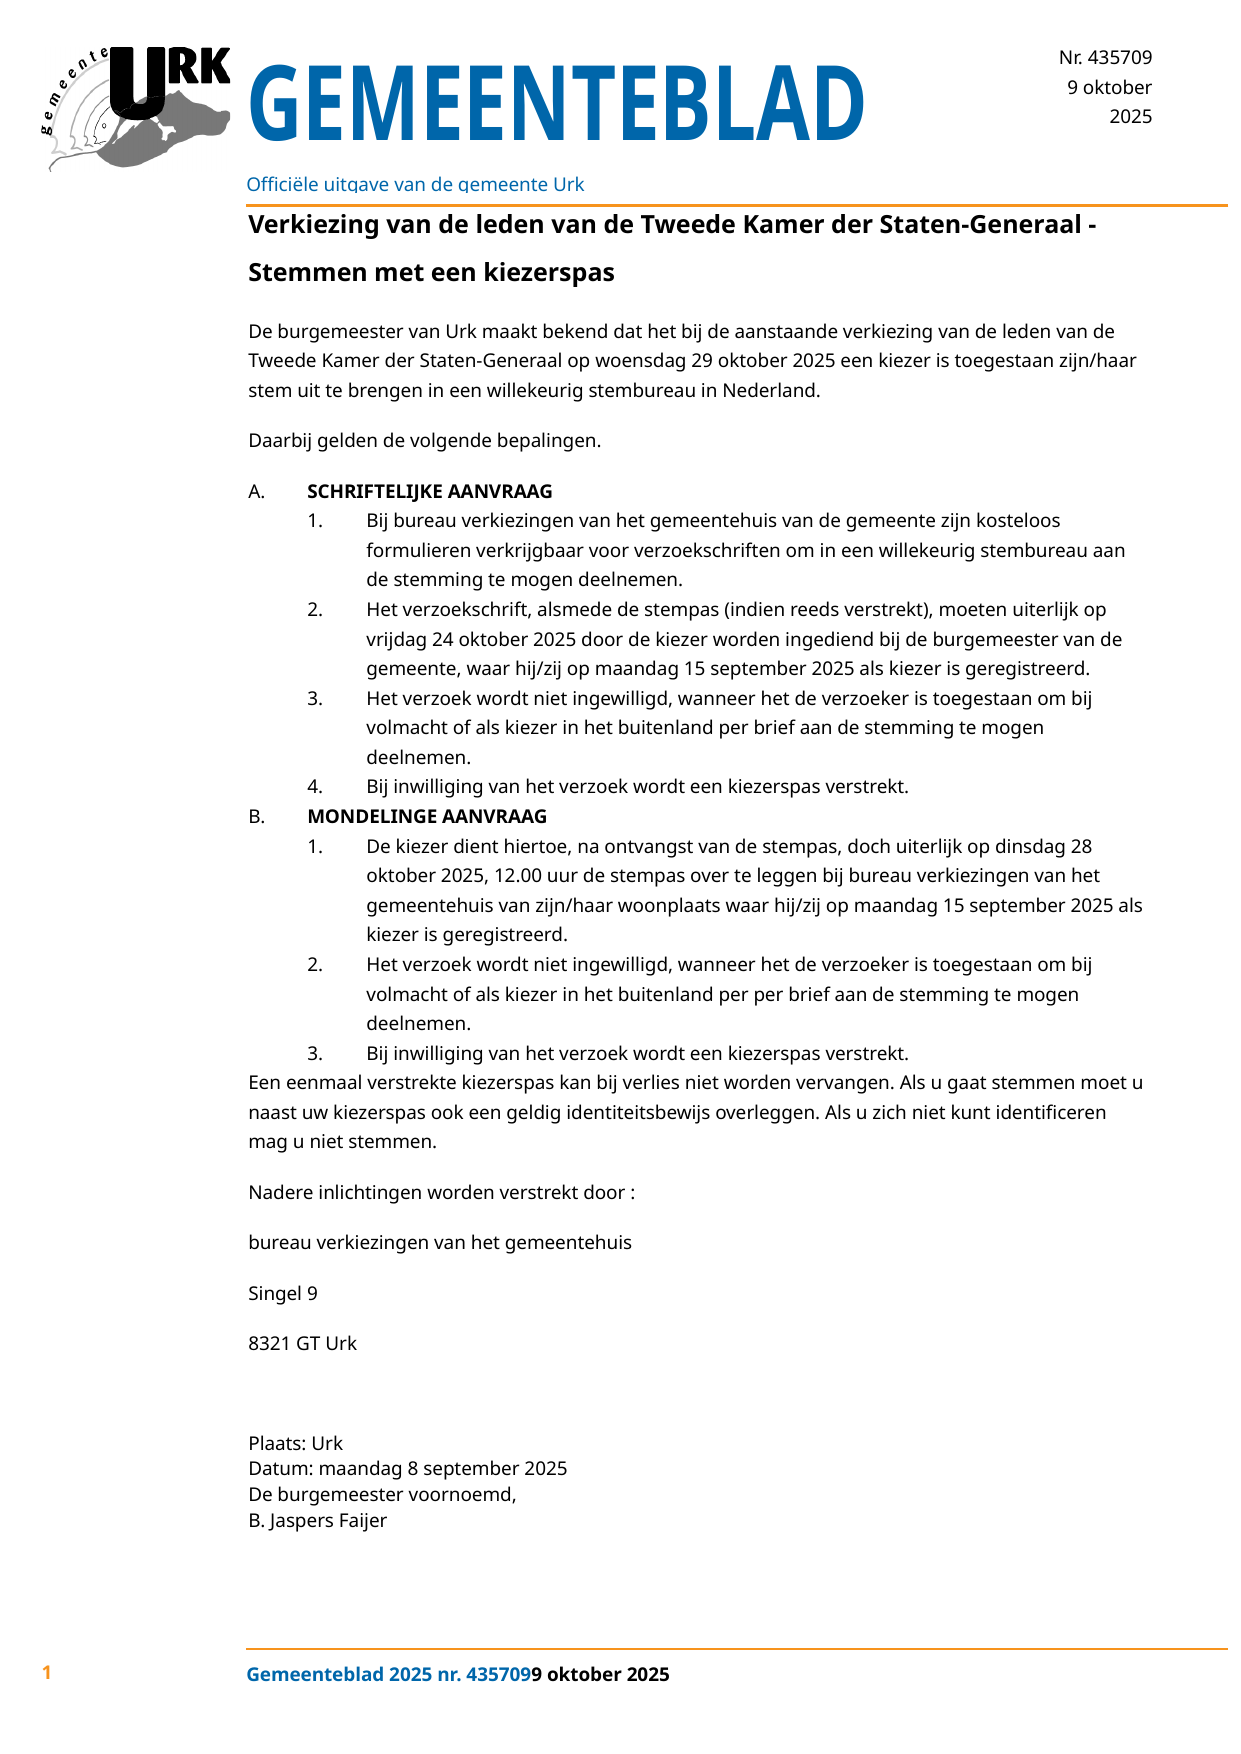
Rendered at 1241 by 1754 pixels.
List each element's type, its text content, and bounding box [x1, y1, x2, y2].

text Daarbij gelden de volgende bepalingen. [248, 427, 1152, 453]
text 8321 GT Urk [248, 1330, 1152, 1356]
list Het verzoek wordt niet ingewilligd, wanneer het de verzoeker is toegestaan om bij volmacht of als kiezer in het buitenland per per brief aan de stemming te mogen deelnemen. [307, 951, 1152, 1036]
list Bij bureau verkiezingen van het gemeentehuis van de gemeente zijn kosteloos formulieren verkrijgbaar voor verzoekschriften om in een willekeurig stembureau aan de stemming te mogen deelnemen. [307, 507, 1152, 592]
text De burgemeester van Urk maakt bekend dat het bij de aanstaande verkiezing van de leden van de Tweede Kamer der Staten-Generaal op woensdag 29 oktober 2025 een kiezer is toegestaan zijn/haar stem uit te brengen in een willekeurig stembureau in Nederland. [248, 318, 1152, 403]
text Nadere inlichtingen worden verstrekt door : [248, 1179, 1152, 1205]
text Singel 9 [248, 1280, 1152, 1306]
list MONDELINGE AANVRAAG [248, 803, 1152, 829]
text Datum: maandag 8 september 2025 [248, 1455, 1152, 1481]
text De burgemeester voornoemd, [248, 1481, 1152, 1507]
list SCHRIFTELIJKE AANVRAAG [248, 478, 1152, 504]
list Bij inwilliging van het verzoek wordt een kiezerspas verstrekt. [307, 774, 1152, 799]
text bureau verkiezingen van het gemeentehuis [248, 1229, 1152, 1255]
picture [41, 47, 231, 172]
list Bij inwilliging van het verzoek wordt een kiezerspas verstrekt. [307, 1040, 1152, 1066]
list Het verzoek wordt niet ingewilligd, wanneer het de verzoeker is toegestaan om bij volmacht of als kiezer in het buitenland per brief aan de stemming te mogen deelnemen. [307, 685, 1152, 770]
list Het verzoekschrift, alsmede de stempas (indien reeds verstrekt), moeten uiterlijk op vrijdag 24 oktober 2025 door de kiezer worden ingediend bij de burgemeester van de gemeente, waar hij/zij op maandag 15 september 2025 als kiezer is geregistreerd. [307, 596, 1152, 681]
text Een eenmaal verstrekte kiezerspas kan bij verlies niet worden vervangen. Als u gaat stemmen moet u naast uw kiezerspas ook een geldig identiteitsbewijs overleggen. Als u zich niet kunt identificeren mag u niet stemmen. [248, 1069, 1152, 1154]
text Plaats: Urk [248, 1430, 1152, 1455]
list De kiezer dient hiertoe, na ontvangst van de stempas, doch uiterlijk op dinsdag 28 oktober 2025, 12.00 uur de stempas over te leggen bij bureau verkiezingen van het gemeentehuis van zijn/haar woonplaats waar hij/zij op maandag 15 september 2025 als kiezer is geregistreerd. [307, 833, 1152, 947]
text B. Jaspers Faijer [248, 1507, 1152, 1533]
text Verkiezing van de leden van de Tweede Kamer der Staten-Generaal - Stemmen met een kiezerspas [248, 207, 1152, 288]
